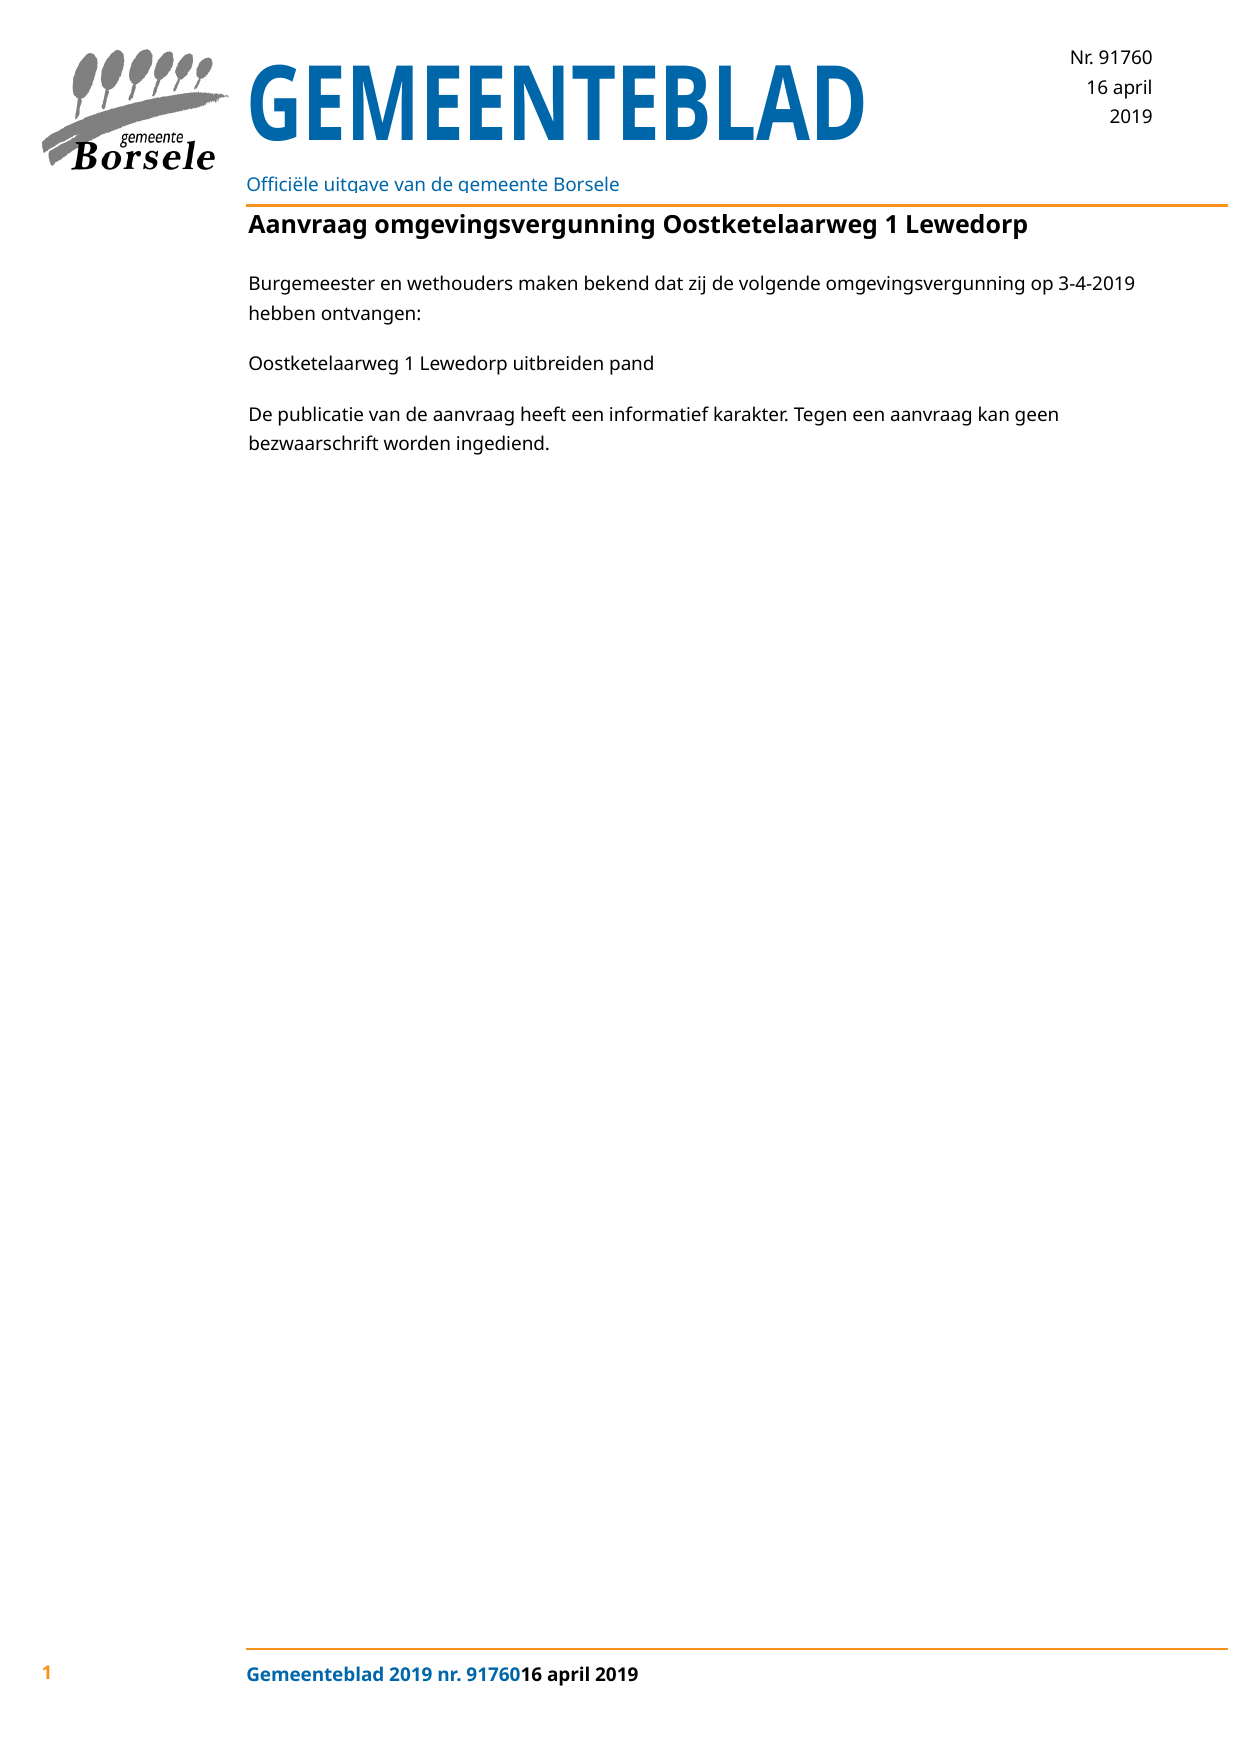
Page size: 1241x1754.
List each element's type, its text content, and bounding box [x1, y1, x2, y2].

text De publicatie van de aanvraag heeft een informatief karakter. Tegen een aanvraag kan geen bezwaarschrift worden ingediend. [248, 401, 1152, 456]
text Aanvraag omgevingsvergunning Oostketelaarweg 1 Lewedorp [248, 207, 1152, 241]
text Oostketelaarweg 1 Lewedorp uitbreiden pand [248, 350, 1152, 376]
picture [41, 47, 231, 172]
text Burgemeester en wethouders maken bekend dat zij de volgende omgevingsvergunning op 3-4-2019 hebben ontvangen: [248, 270, 1152, 326]
